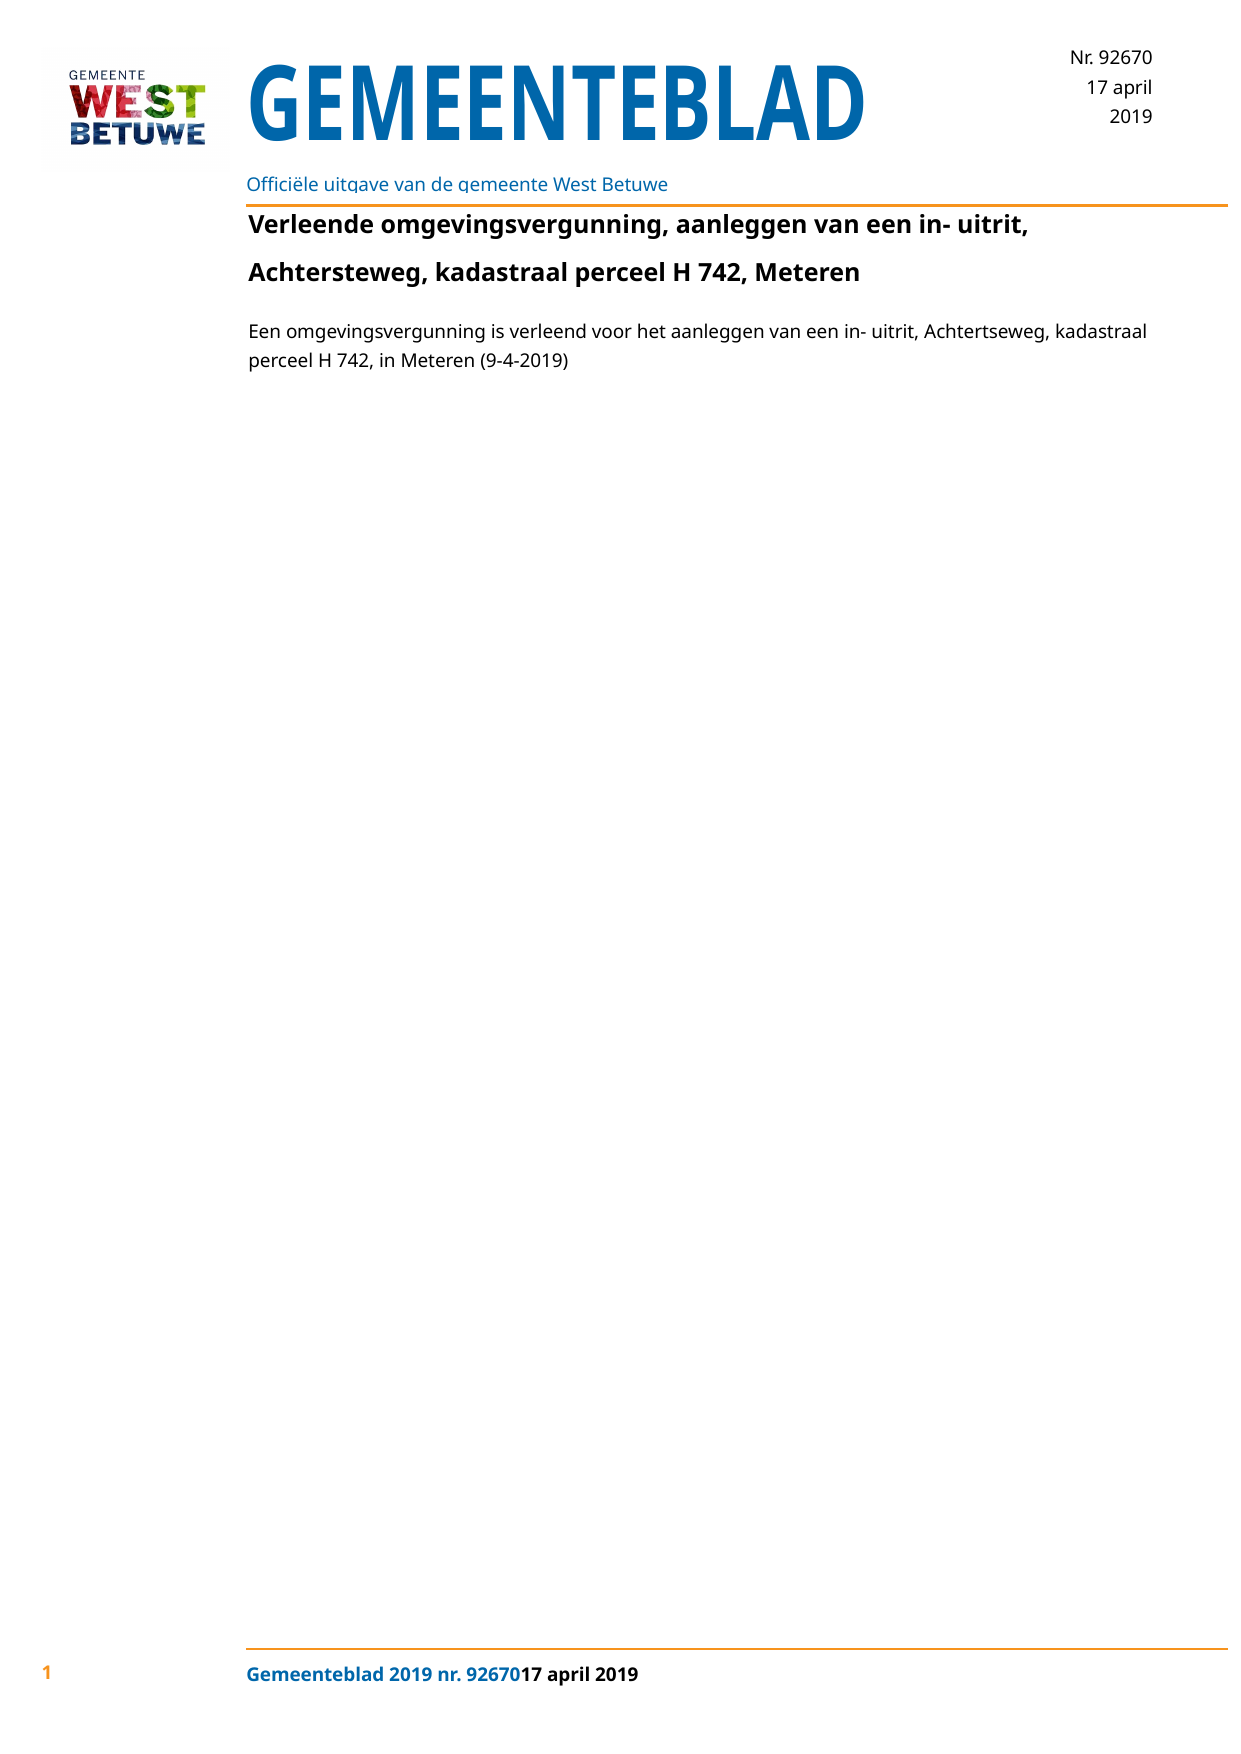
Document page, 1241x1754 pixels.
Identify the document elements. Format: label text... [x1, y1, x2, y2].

text Een omgevingsvergunning is verleend voor het aanleggen van een in- uitrit, Achtertseweg, kadastraal perceel H 742, in Meteren (9-4-2019) [248, 318, 1152, 373]
text Verleende omgevingsvergunning, aanleggen van een in- uitrit, Achtersteweg, kadastraal perceel H 742, Meteren [248, 207, 1152, 288]
picture [41, 47, 231, 172]
